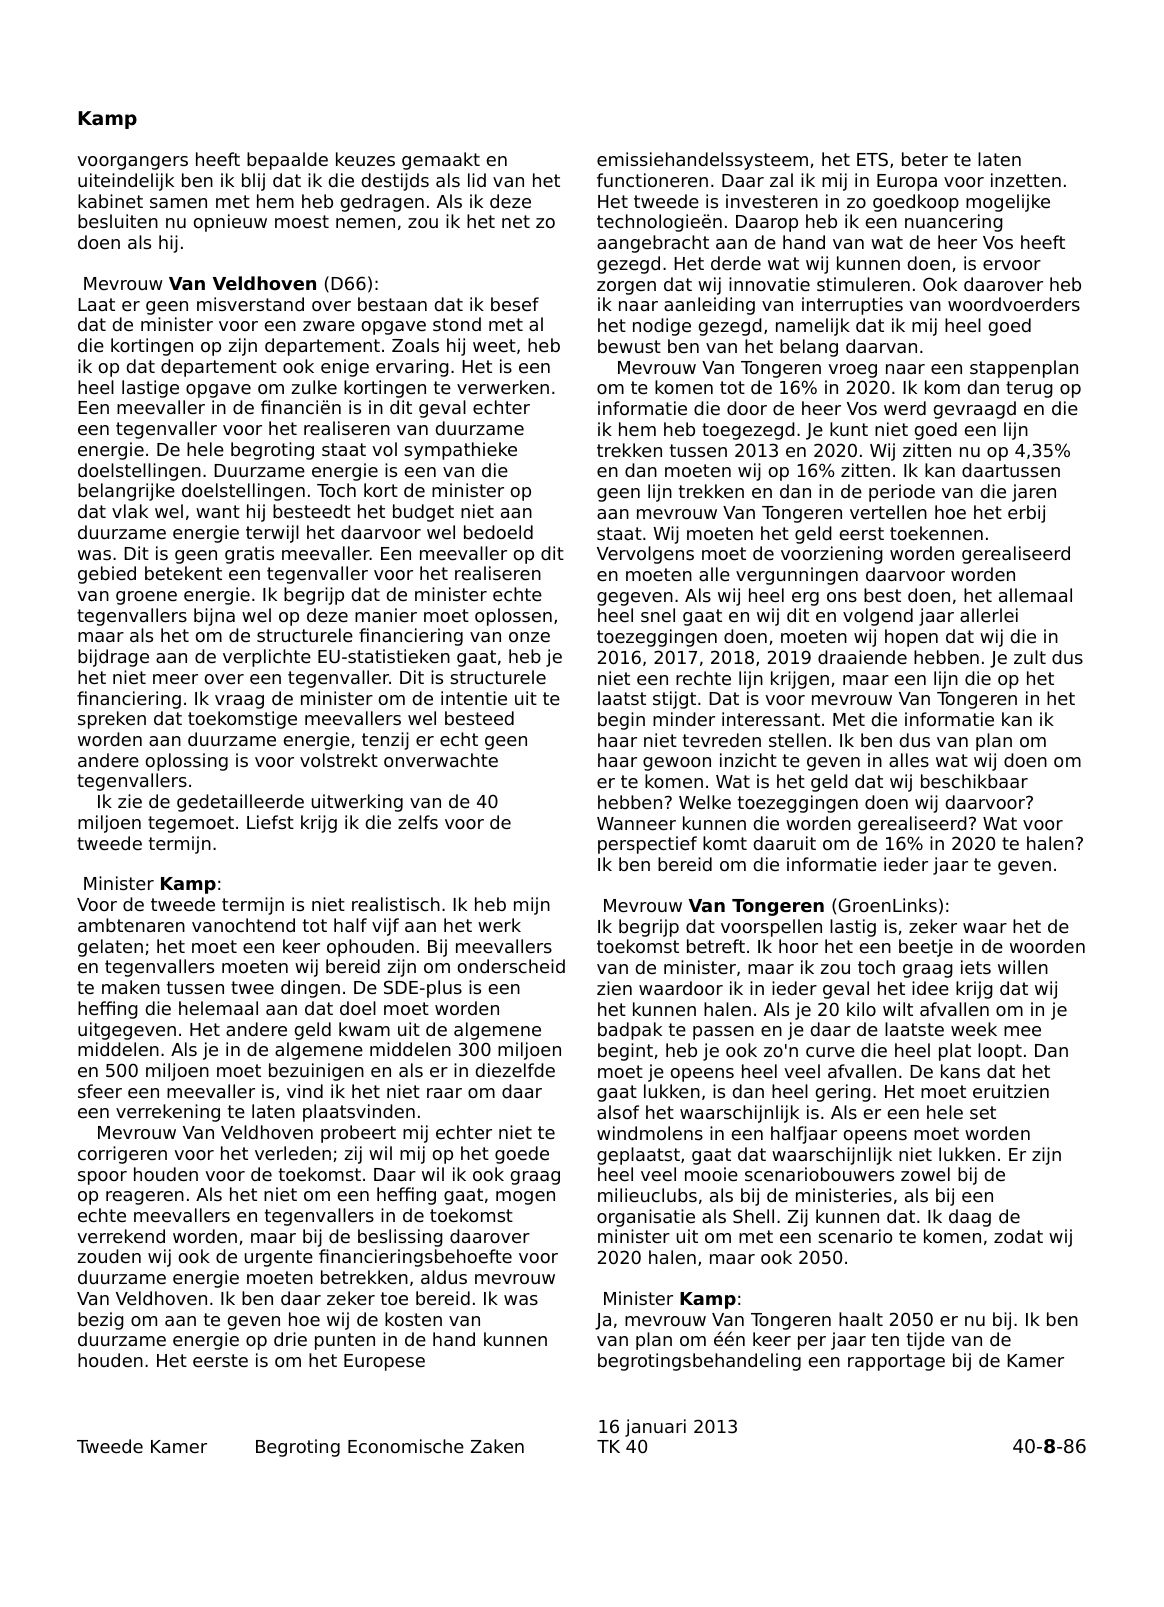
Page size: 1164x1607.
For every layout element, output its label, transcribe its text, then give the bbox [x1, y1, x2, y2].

text Ik zie de gedetailleerde uitwerking van de 40 miljoen tegemoet. Liefst krijg ik die zelfs voor de tweede termijn. [77, 792, 567, 854]
text Mevrouw Van Tongeren vroeg naar een stappenplan om te komen tot de 16% in 2020. Ik kom dan terug op informatie die door de heer Vos werd gevraagd en die ik hem heb toegezegd. Je kunt niet goed een lijn trekken tussen 2013 en 2020. Wij zitten nu op 4,35% en dan moeten wij op 16% zitten. Ik kan daartussen geen lijn trekken en dan in de periode van die jaren aan mevrouw Van Tongeren vertellen hoe het erbij staat. Wij moeten het geld eerst toekennen. Vervolgens moet de voorziening worden gerealiseerd en moeten alle vergunningen daarvoor worden gegeven. Als wij heel erg ons best doen, het allemaal heel snel gaat en wij dit en volgend jaar allerlei toezeggingen doen, moeten wij hopen dat wij die in 2016, 2017, 2018, 2019 draaiende hebben. Je zult dus niet een rechte lijn krijgen, maar een lijn die op het laatst stijgt. Dat is voor mevrouw Van Tongeren in het begin minder interessant. Met die informatie kan ik haar niet tevreden stellen. Ik ben dus van plan om haar gewoon inzicht te geven in alles wat wij doen om er te komen. Wat is het geld dat wij beschikbaar hebben? Welke toezeggingen doen wij daarvoor? Wanneer kunnen die worden gerealiseerd? Wat voor perspectief komt daaruit om de 16% in 2020 te halen? Ik ben bereid om die informatie ieder jaar te geven. [596, 357, 1087, 876]
text Ja, mevrouw Van Tongeren haalt 2050 er nu bij. Ik ben van plan om één keer per jaar ten tijde van de begrotingsbehandeling een rapportage bij de Kamer [596, 1309, 1087, 1372]
text voorgangers heeft bepaalde keuzes gemaakt en uiteindelijk ben ik blij dat ik die destijds als lid van het kabinet samen met hem heb gedragen. Als ik deze besluiten nu opnieuw moest nemen, zou ik het net zo doen als hij. [77, 150, 567, 254]
text Ik begrijp dat voorspellen lastig is, zeker waar het de toekomst betreft. Ik hoor het een beetje in de woorden van de minister, maar ik zou toch graag iets willen zien waardoor ik in ieder geval het idee krijg dat wij het kunnen halen. Als je 20 kilo wilt afvallen om in je badpak te passen en je daar de laatste week mee begint, heb je ook zo'n curve die heel plat loopt. Dan moet je opeens heel veel afvallen. De kans dat het gaat lukken, is dan heel gering. Het moet eruitzien alsof het waarschijnlijk is. Als er een hele set windmolens in een halfjaar opeens moet worden geplaatst, gaat dat waarschijnlijk niet lukken. Er zijn heel veel mooie scenariobouwers zowel bij de milieuclubs, als bij de ministeries, als bij een organisatie als Shell. Zij kunnen dat. Ik daag de minister uit om met een scenario te komen, zodat wij 2020 halen, maar ook 2050. [596, 916, 1087, 1269]
text Minister Kamp: [77, 874, 567, 895]
text Mevrouw Van Veldhoven probeert mij echter niet te corrigeren voor het verleden; zij wil mij op het goede spoor houden voor de toekomst. Daar wil ik ook graag op reageren. Als het niet om een heffing gaat, mogen echte meevallers en tegenvallers in de toekomst verrekend worden, maar bij de beslissing daarover zouden wij ook de urgente financieringsbehoefte voor duurzame energie moeten betrekken, aldus mevrouw Van Veldhoven. Ik ben daar zeker toe bereid. Ik was bezig om aan te geven hoe wij de kosten van duurzame energie op drie punten in de hand kunnen houden. Het eerste is om het Europese [77, 1123, 567, 1372]
text Voor de tweede termijn is niet realistisch. Ik heb mijn ambtenaren vanochtend tot half vijf aan het werk gelaten; het moet een keer ophouden. Bij meevallers en tegenvallers moeten wij bereid zijn om onderscheid te maken tussen twee dingen. De SDE-plus is een heffing die helemaal aan dat doel moet worden uitgegeven. Het andere geld kwam uit de algemene middelen. Als je in de algemene middelen 300 miljoen en 500 miljoen moet bezuinigen en als er in diezelfde sfeer een meevaller is, vind ik het niet raar om daar een verrekening te laten plaatsvinden. [77, 895, 567, 1123]
text Mevrouw Van Veldhoven (D66): [77, 274, 567, 294]
text emissiehandelssysteem, het ETS, beter te laten functioneren. Daar zal ik mij in Europa voor inzetten. Het tweede is investeren in zo goedkoop mogelijke technologieën. Daarop heb ik een nuancering aangebracht aan de hand van wat de heer Vos heeft gezegd. Het derde wat wij kunnen doen, is ervoor zorgen dat wij innovatie stimuleren. Ook daarover heb ik naar aanleiding van interrupties van woordvoerders het nodige gezegd, namelijk dat ik mij heel goed bewust ben van het belang daarvan. [596, 150, 1087, 357]
text Minister Kamp: [596, 1289, 1087, 1309]
text Mevrouw Van Tongeren (GroenLinks): [596, 896, 1087, 916]
text Laat er geen misverstand over bestaan dat ik besef dat de minister voor een zware opgave stond met al die kortingen op zijn departement. Zoals hij weet, heb ik op dat departement ook enige ervaring. Het is een heel lastige opgave om zulke kortingen te verwerken. Een meevaller in de financiën is in dit geval echter een tegenvaller voor het realiseren van duurzame energie. De hele begroting staat vol sympathieke doelstellingen. Duurzame energie is een van die belangrijke doelstellingen. Toch kort de minister op dat vlak wel, want hij besteedt het budget niet aan duurzame energie terwijl het daarvoor wel bedoeld was. Dit is geen gratis meevaller. Een meevaller op dit gebied betekent een tegenvaller voor het realiseren van groene energie. Ik begrijp dat de minister echte tegenvallers bijna wel op deze manier moet oplossen, maar als het om de structurele financiering van onze bijdrage aan de verplichte EU-statistieken gaat, heb je het niet meer over een tegenvaller. Dit is structurele financiering. Ik vraag de minister om de intentie uit te spreken dat toekomstige meevallers wel besteed worden aan duurzame energie, tenzij er echt geen andere oplossing is voor volstrekt onverwachte tegenvallers. [77, 294, 567, 792]
